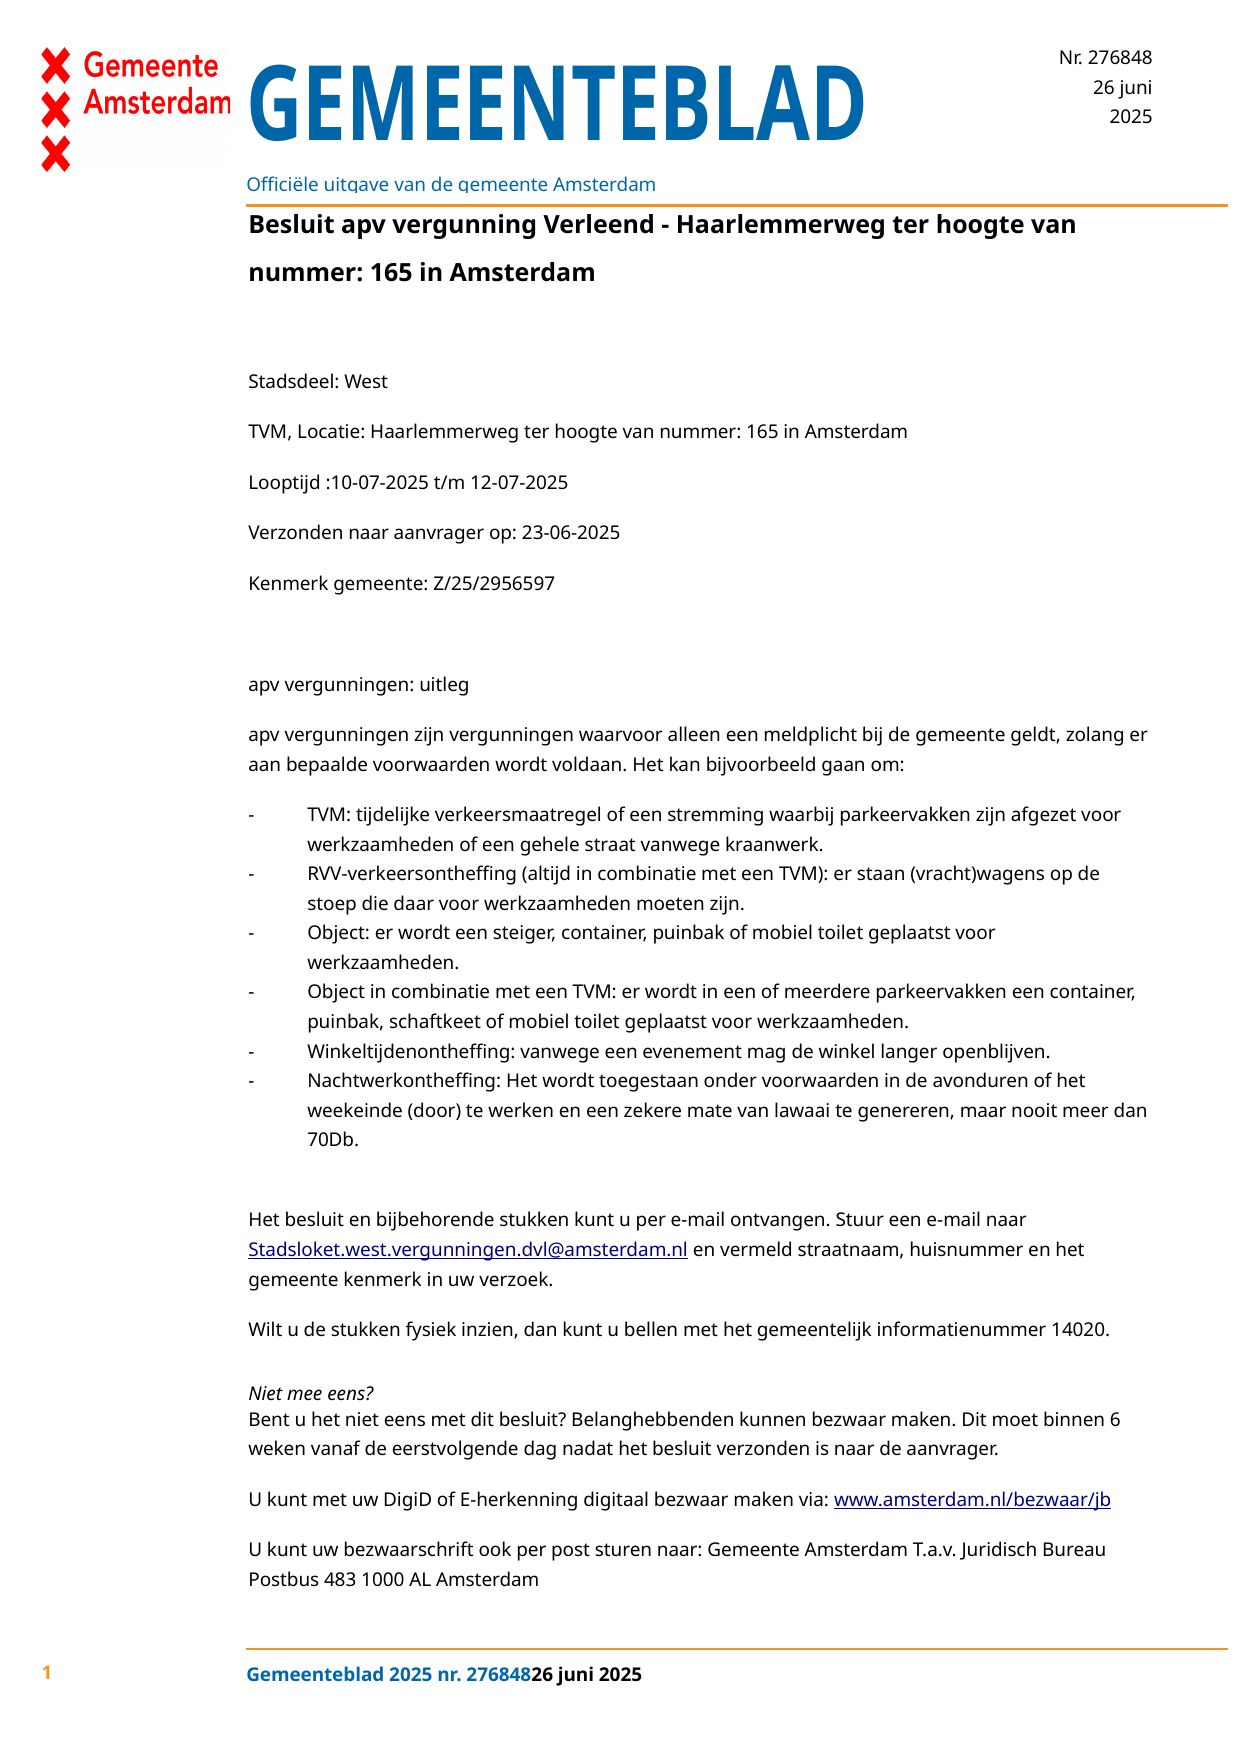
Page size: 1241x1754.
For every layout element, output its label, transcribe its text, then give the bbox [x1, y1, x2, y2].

text Wilt u de stukken fysiek inzien, dan kunt u bellen met het gemeentelijk informatienummer 14020. [248, 1316, 1152, 1342]
text TVM, Locatie: Haarlemmerweg ter hoogte van nummer: 165 in Amsterdam [248, 419, 1152, 444]
list Object: er wordt een steiger, container, puinbak of mobiel toilet geplaatst voor werkzaamheden. [248, 919, 1152, 975]
text Stadsdeel: West [248, 368, 1152, 394]
list Winkeltijdenontheffing: vanwege een evenement mag de winkel langer openblijven. [248, 1038, 1152, 1064]
text U kunt met uw DigiD of E-herkenning digitaal bezwaar maken via: www.amsterdam.nl/bezwaar/jb [248, 1486, 1152, 1512]
text Verzonden naar aanvrager op: 23-06-2025 [248, 519, 1152, 545]
text apv vergunningen zijn vergunningen waarvoor alleen een meldplicht bij de gemeente geldt, zolang er aan bepaalde voorwaarden wordt voldaan. Het kan bijvoorbeeld gaan om: [248, 721, 1152, 777]
text Looptijd :10-07-2025 t/m 12-07-2025 [248, 469, 1152, 495]
list Object in combinatie met een TVM: er wordt in een of meerdere parkeervakken een container, puinbak, schaftkeet of mobiel toilet geplaatst voor werkzaamheden. [248, 979, 1152, 1034]
list TVM: tijdelijke verkeersmaatregel of een stremming waarbij parkeervakken zijn afgezet voor werkzaamheden of een gehele straat vanwege kraanwerk. [248, 801, 1152, 857]
text Niet mee eens? [248, 1380, 1152, 1406]
list Nachtwerkontheffing: Het wordt toegestaan onder voorwaarden in de avonduren of het weekeinde (door) te werken en een zekere mate van lawaai te genereren, maar nooit meer dan 70Db. [248, 1067, 1152, 1152]
picture [41, 47, 231, 172]
text Kenmerk gemeente: Z/25/2956597 [248, 570, 1152, 596]
list RVV-verkeersontheffing (altijd in combinatie met een TVM): er staan (vracht)wagens op de stoep die daar voor werkzaamheden moeten zijn. [248, 860, 1152, 916]
text Het besluit en bijbehorende stukken kunt u per e-mail ontvangen. Stuur een e-mail naar Stadsloket.west.vergunningen.dvl@amsterdam.nl en vermeld straatnaam, huisnummer en het gemeente kenmerk in uw verzoek. [248, 1207, 1152, 1292]
text Bent u het niet eens met dit besluit? Belanghebbenden kunnen bezwaar maken. Dit moet binnen 6 weken vanaf de eerstvolgende dag nadat het besluit verzonden is naar de aanvrager. [248, 1406, 1152, 1461]
text U kunt uw bezwaarschrift ook per post sturen naar: Gemeente Amsterdam T.a.v. Juridisch Bureau Postbus 483 1000 AL Amsterdam [248, 1536, 1152, 1592]
text apv vergunningen: uitleg [248, 671, 1152, 697]
text Besluit apv vergunning Verleend - Haarlemmerweg ter hoogte van nummer: 165 in Amsterdam [248, 207, 1152, 288]
